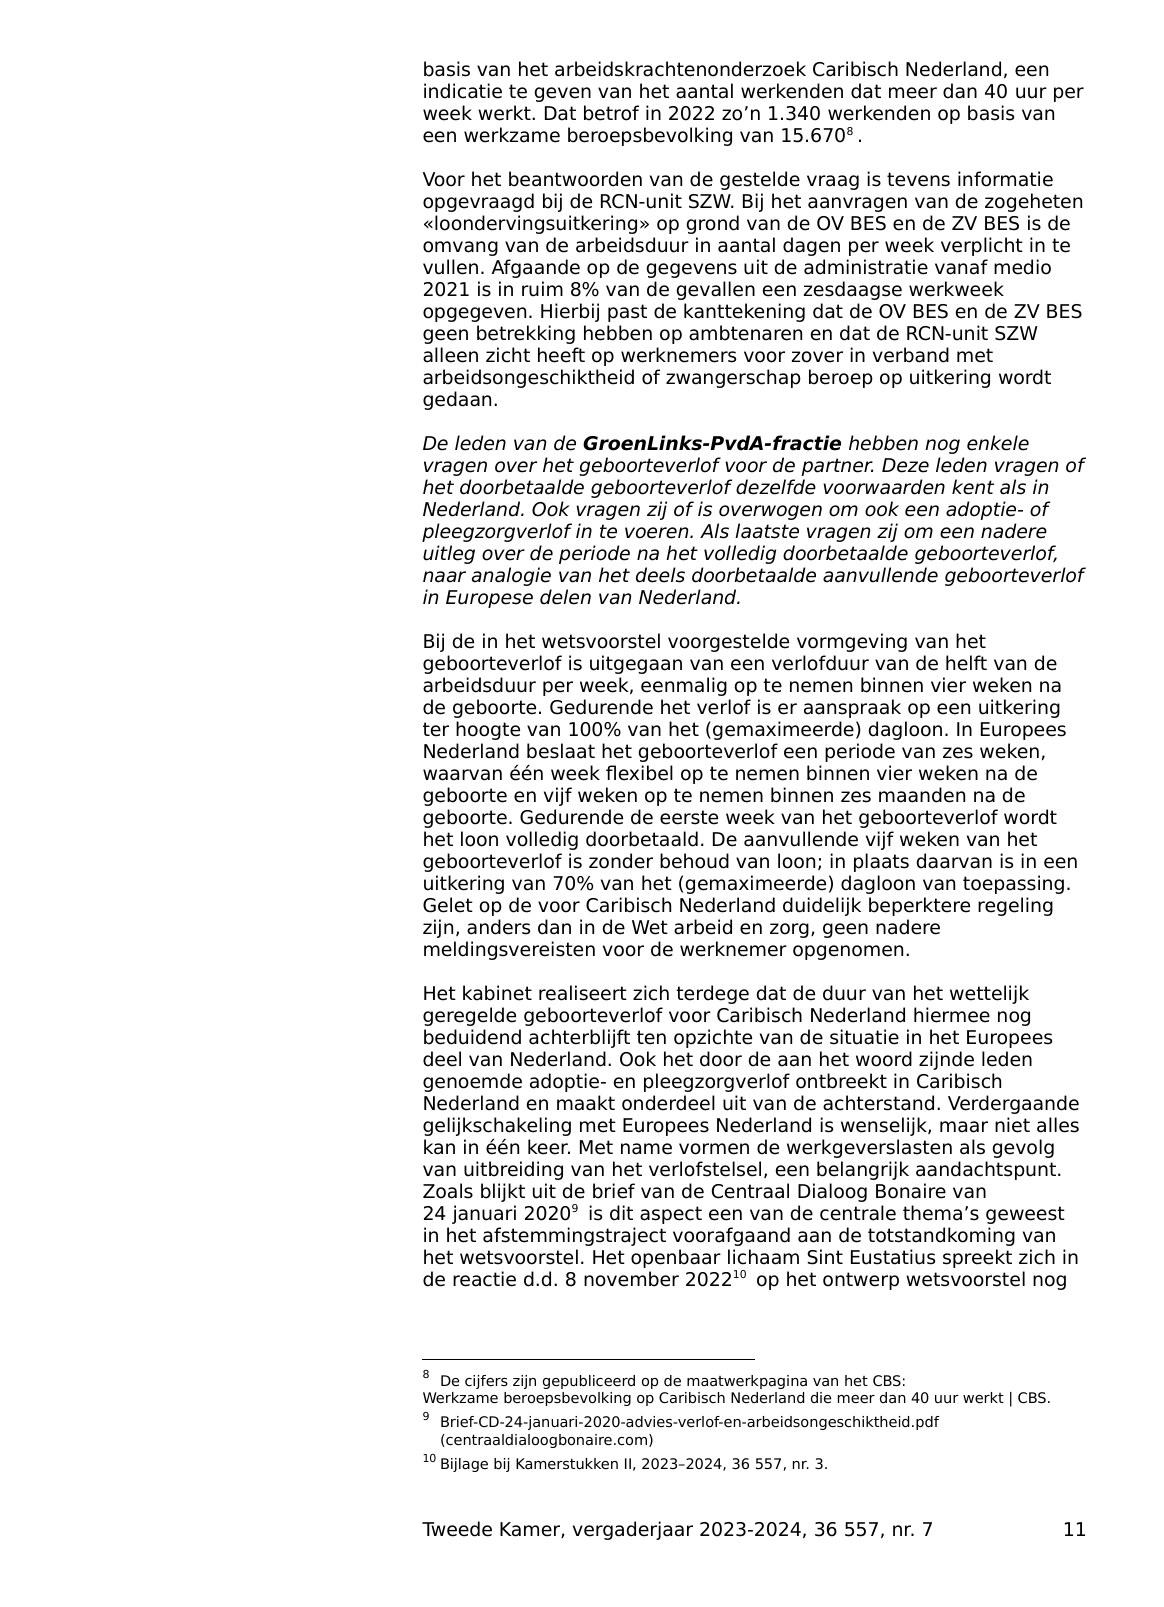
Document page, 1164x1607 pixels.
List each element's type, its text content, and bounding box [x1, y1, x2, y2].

text Voor het beantwoorden van de gestelde vraag is tevens informatie opgevraagd bij de RCN-unit SZW. Bij het aanvragen van de zogeheten «loondervingsuitkering» op grond van de OV BES en de ZV BES is de omvang van de arbeidsduur in aantal dagen per week verplicht in te vullen. Afgaande op de gegevens uit de administratie vanaf medio 2021 is in ruim 8% van de gevallen een zesdaagse werkweek opgegeven. Hierbij past de kanttekening dat de OV BES en de ZV BES geen betrekking hebben op ambtenaren en dat de RCN-unit SZW alleen zicht heeft op werknemers voor zover in verband met arbeidsongeschiktheid of zwangerschap beroep op uitkering wordt gedaan. [422, 169, 1087, 411]
text Bijlage bij Kamerstukken II, 2023–2024, 36 557, nr. 3. [422, 1452, 1087, 1474]
text Werkzame beroepsbevolking op Caribisch Nederland die meer dan 40 uur werkt | CBS. [422, 1391, 1087, 1407]
text De cijfers zijn gepubliceerd op de maatwerkpagina van het CBS: [422, 1368, 1087, 1391]
text De leden van de GroenLinks-PvdA-fractie hebben nog enkele vragen over het geboorteverlof voor de partner. Deze leden vragen of het doorbetaalde geboorteverlof dezelfde voorwaarden kent als in Nederland. Ook vragen zij of is overwogen om ook een adoptie- of pleegzorgverlof in te voeren. Als laatste vragen zij om een nadere uitleg over de periode na het volledig doorbetaalde geboorteverlof, naar analogie van het deels doorbetaalde aanvullende geboorteverlof in Europese delen van Nederland. [422, 433, 1087, 609]
text basis van het arbeidskrachtenonderzoek Caribisch Nederland, een indicatie te geven van het aantal werkenden dat meer dan 40 uur per week werkt. Dat betrof in 2022 zo’n 1.340 werkenden op basis van een werkzame beroepsbevolking van 15.670. [422, 59, 1087, 147]
text Bij de in het wetsvoorstel voorgestelde vormgeving van het geboorteverlof is uitgegaan van een verlofduur van de helft van de arbeidsduur per week, eenmalig op te nemen binnen vier weken na de geboorte. Gedurende het verlof is er aanspraak op een uitkering ter hoogte van 100% van het (gemaximeerde) dagloon. In Europees Nederland beslaat het geboorteverlof een periode van zes weken, waarvan één week flexibel op te nemen binnen vier weken na de geboorte en vijf weken op te nemen binnen zes maanden na de geboorte. Gedurende de eerste week van het geboorteverlof wordt het loon volledig doorbetaald. De aanvullende vijf weken van het geboorteverlof is zonder behoud van loon; in plaats daarvan is in een uitkering van 70% van het (gemaximeerde) dagloon van toepassing. Gelet op de voor Caribisch Nederland duidelijk beperktere regeling zijn, anders dan in de Wet arbeid en zorg, geen nadere meldingsvereisten voor de werknemer opgenomen. [422, 631, 1087, 961]
text Het kabinet realiseert zich terdege dat de duur van het wettelijk geregelde geboorteverlof voor Caribisch Nederland hiermee nog beduidend achterblijft ten opzichte van de situatie in het Europees deel van Nederland. Ook het door de aan het woord zijnde leden genoemde adoptie- en pleegzorgverlof ontbreekt in Caribisch Nederland en maakt onderdeel uit van de achterstand. Verdergaande gelijkschakeling met Europees Nederland is wenselijk, maar niet alles kan in één keer. Met name vormen de werkgeverslasten als gevolg van uitbreiding van het verlofstelsel, een belangrijk aandachtspunt. Zoals blijkt uit de brief van de Centraal Dialoog Bonaire van 24 januari 2020 is dit aspect een van de centrale thema’s geweest in het afstemmingstraject voorafgaand aan de totstandkoming van het wetsvoorstel. Het openbaar lichaam Sint Eustatius spreekt zich in de reactie d.d. 8 november 2022 op het ontwerp wetsvoorstel nog [422, 983, 1087, 1291]
text Brief-CD-24-januari-2020-advies-verlof-en-arbeidsongeschiktheid.pdf (centraaldialoogbonaire.com) [422, 1410, 1087, 1449]
